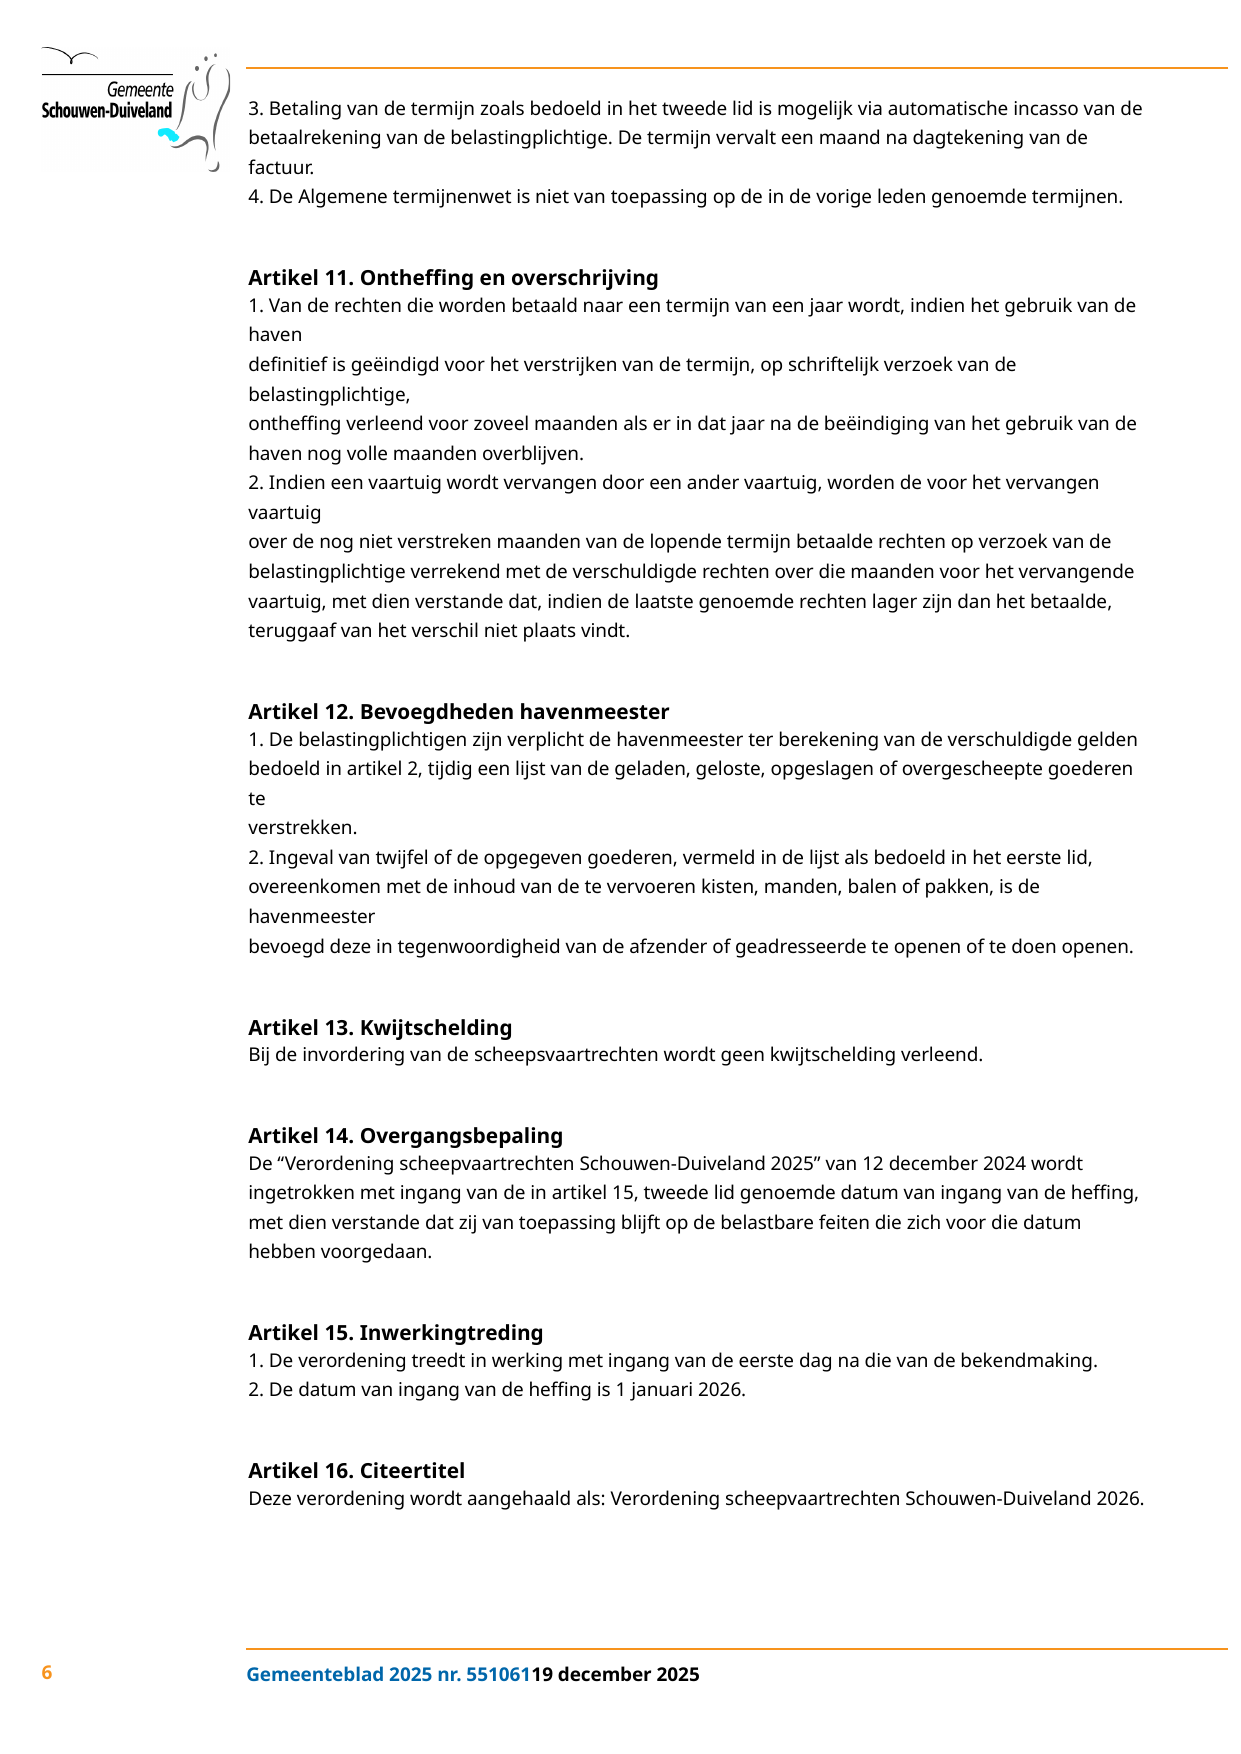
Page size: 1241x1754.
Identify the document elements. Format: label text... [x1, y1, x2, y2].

text 4. De Algemene termijnenwet is niet van toepassing op de in de vorige leden genoemde termijnen. [248, 183, 1152, 209]
text definitief is geëindigd voor het verstrijken van de termijn, op schriftelijk verzoek van de belastingplichtige, [248, 351, 1152, 406]
text 2. De datum van ingang van de heffing is 1 januari 2026. [248, 1377, 1152, 1402]
text haven nog volle maanden overblijven. [248, 440, 1152, 466]
text Artikel 16. Citeertitel [248, 1457, 1152, 1485]
text ontheffing verleend voor zoveel maanden als er in dat jaar na de beëindiging van het gebruik van de [248, 410, 1152, 436]
text verstrekken. [248, 814, 1152, 840]
text Bij de invordering van de scheepsvaartrechten wordt geen kwijtschelding verleend. [248, 1041, 1152, 1067]
text 2. Ingeval van twijfel of de opgegeven goederen, vermeld in de lijst als bedoeld in het eerste lid, [248, 844, 1152, 870]
text Artikel 15. Inwerkingtreding [248, 1318, 1152, 1347]
text 3. Betaling van de termijn zoals bedoeld in het tweede lid is mogelijk via automatische incasso van de [248, 95, 1152, 121]
text 2. Indien een vaartuig wordt vervangen door een ander vaartuig, worden de voor het vervangen vaartuig [248, 469, 1152, 525]
text bevoegd deze in tegenwoordigheid van de afzender of geadresseerde te openen of te doen openen. [248, 933, 1152, 959]
text Artikel 12. Bevoegdheden havenmeester [248, 697, 1152, 726]
text De “Verordening scheepvaartrechten Schouwen-Duiveland 2025” van 12 december 2024 wordt ingetrokken met ingang van de in artikel 15, tweede lid genoemde datum van ingang van de heffing, met dien verstande dat zij van toepassing blijft op de belastbare feiten die zich voor die datum hebben voorgedaan. [248, 1150, 1152, 1264]
text bedoeld in artikel 2, tijdig een lijst van de geladen, geloste, opgeslagen of overgescheepte goederen te [248, 755, 1152, 811]
text Artikel 11. Ontheffing en overschrijving [248, 263, 1152, 292]
text Artikel 13. Kwijtschelding [248, 1013, 1152, 1041]
text 1. De verordening treedt in werking met ingang van de eerste dag na die van de bekendmaking. [248, 1347, 1152, 1373]
text 1. Van de rechten die worden betaald naar een termijn van een jaar wordt, indien het gebruik van de haven [248, 292, 1152, 347]
text betaalrekening van de belastingplichtige. De termijn vervalt een maand na dagtekening van de factuur. [248, 124, 1152, 180]
text Artikel 14. Overgangsbepaling [248, 1121, 1152, 1150]
text overeenkomen met de inhoud van de te vervoeren kisten, manden, balen of pakken, is de havenmeester [248, 874, 1152, 929]
text 1. De belastingplichtigen zijn verplicht de havenmeester ter berekening van de verschuldigde gelden [248, 726, 1152, 752]
text belastingplichtige verrekend met de verschuldigde rechten over die maanden voor het vervangende [248, 558, 1152, 584]
text Deze verordening wordt aangehaald als: Verordening scheepvaartrechten Schouwen-Duiveland 2026. [248, 1485, 1152, 1511]
text teruggaaf van het verschil niet plaats vindt. [248, 617, 1152, 643]
text vaartuig, met dien verstande dat, indien de laatste genoemde rechten lager zijn dan het betaalde, [248, 588, 1152, 613]
table_header [248, 1574, 1152, 1599]
text over de nog niet verstreken maanden van de lopende termijn betaalde rechten op verzoek van de [248, 529, 1152, 554]
picture [41, 47, 231, 172]
